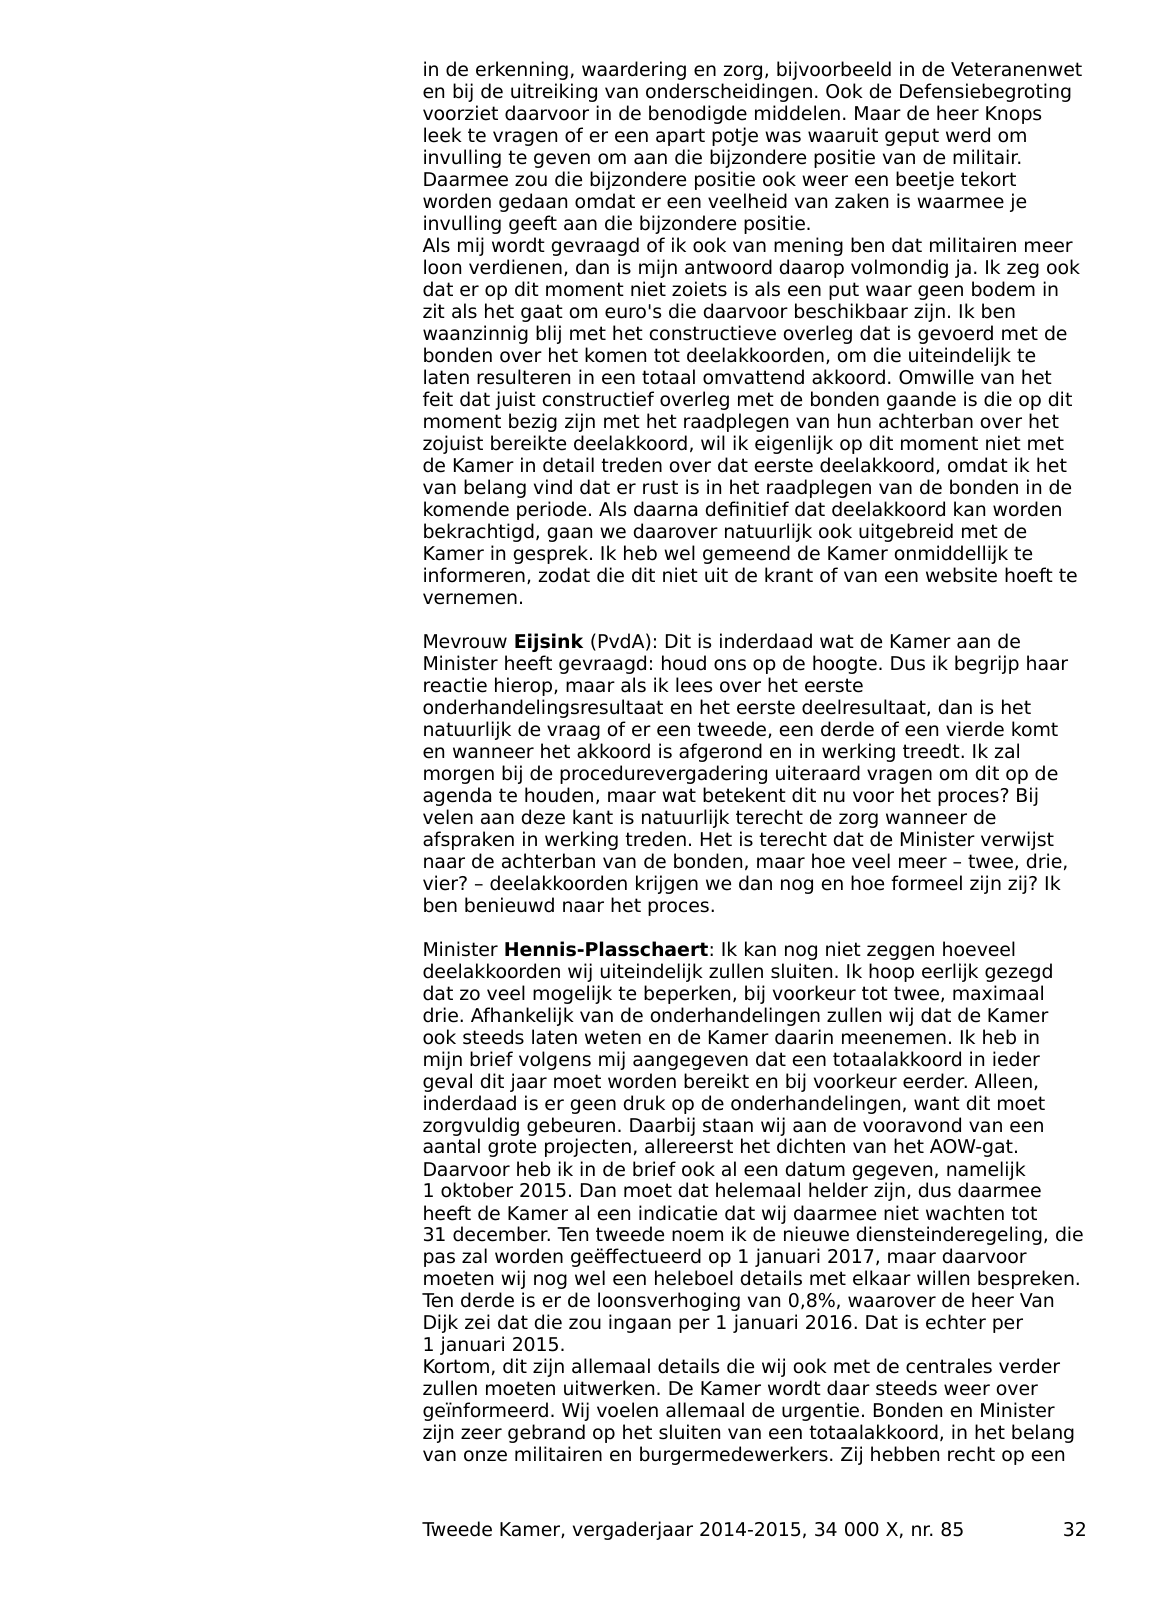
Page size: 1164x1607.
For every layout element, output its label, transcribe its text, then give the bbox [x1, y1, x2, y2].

text in de erkenning, waardering en zorg, bijvoorbeeld in de Veteranenwet en bij de uitreiking van onderscheidingen. Ook de Defensiebegroting voorziet daarvoor in de benodigde middelen. Maar de heer Knops leek te vragen of er een apart potje was waaruit geput werd om invulling te geven om aan die bijzondere positie van de militair. Daarmee zou die bijzondere positie ook weer een beetje tekort worden gedaan omdat er een veelheid van zaken is waarmee je invulling geeft aan die bijzondere positie. [422, 59, 1087, 235]
text Kortom, dit zijn allemaal details die wij ook met de centrales verder zullen moeten uitwerken. De Kamer wordt daar steeds weer over geïnformeerd. Wij voelen allemaal de urgentie. Bonden en Minister zijn zeer gebrand op het sluiten van een totaalakkoord, in het belang van onze militairen en burgermedewerkers. Zij hebben recht op een [422, 1356, 1087, 1466]
text Minister Hennis-Plasschaert: Ik kan nog niet zeggen hoeveel deelakkoorden wij uiteindelijk zullen sluiten. Ik hoop eerlijk gezegd dat zo veel mogelijk te beperken, bij voorkeur tot twee, maximaal drie. Afhankelijk van de onderhandelingen zullen wij dat de Kamer ook steeds laten weten en de Kamer daarin meenemen. Ik heb in mijn brief volgens mij aangegeven dat een totaalakkoord in ieder geval dit jaar moet worden bereikt en bij voorkeur eerder. Alleen, inderdaad is er geen druk op de onderhandelingen, want dit moet zorgvuldig gebeuren. Daarbij staan wij aan de vooravond van een aantal grote projecten, allereerst het dichten van het AOW-gat. Daarvoor heb ik in de brief ook al een datum gegeven, namelijk 1 oktober 2015. Dan moet dat helemaal helder zijn, dus daarmee heeft de Kamer al een indicatie dat wij daarmee niet wachten tot 31 december. Ten tweede noem ik de nieuwe diensteinderegeling, die pas zal worden geëffectueerd op 1 januari 2017, maar daarvoor moeten wij nog wel een heleboel details met elkaar willen bespreken. Ten derde is er de loonsverhoging van 0,8%, waarover de heer Van Dijk zei dat die zou ingaan per 1 januari 2016. Dat is echter per 1 januari 2015. [422, 939, 1087, 1356]
text Mevrouw Eijsink (PvdA): Dit is inderdaad wat de Kamer aan de Minister heeft gevraagd: houd ons op de hoogte. Dus ik begrijp haar reactie hierop, maar als ik lees over het eerste onderhandelingsresultaat en het eerste deelresultaat, dan is het natuurlijk de vraag of er een tweede, een derde of een vierde komt en wanneer het akkoord is afgerond en in werking treedt. Ik zal morgen bij de procedurevergadering uiteraard vragen om dit op de agenda te houden, maar wat betekent dit nu voor het proces? Bij velen aan deze kant is natuurlijk terecht de zorg wanneer de afspraken in werking treden. Het is terecht dat de Minister verwijst naar de achterban van de bonden, maar hoe veel meer – twee, drie, vier? – deelakkoorden krijgen we dan nog en hoe formeel zijn zij? Ik ben benieuwd naar het proces. [422, 631, 1087, 916]
text Als mij wordt gevraagd of ik ook van mening ben dat militairen meer loon verdienen, dan is mijn antwoord daarop volmondig ja. Ik zeg ook dat er op dit moment niet zoiets is als een put waar geen bodem in zit als het gaat om euro's die daarvoor beschikbaar zijn. Ik ben waanzinnig blij met het constructieve overleg dat is gevoerd met de bonden over het komen tot deelakkoorden, om die uiteindelijk te laten resulteren in een totaal omvattend akkoord. Omwille van het feit dat juist constructief overleg met de bonden gaande is die op dit moment bezig zijn met het raadplegen van hun achterban over het zojuist bereikte deelakkoord, wil ik eigenlijk op dit moment niet met de Kamer in detail treden over dat eerste deelakkoord, omdat ik het van belang vind dat er rust is in het raadplegen van de bonden in de komende periode. Als daarna definitief dat deelakkoord kan worden bekrachtigd, gaan we daarover natuurlijk ook uitgebreid met de Kamer in gesprek. Ik heb wel gemeend de Kamer onmiddellijk te informeren, zodat die dit niet uit de krant of van een website hoeft te vernemen. [422, 235, 1087, 608]
